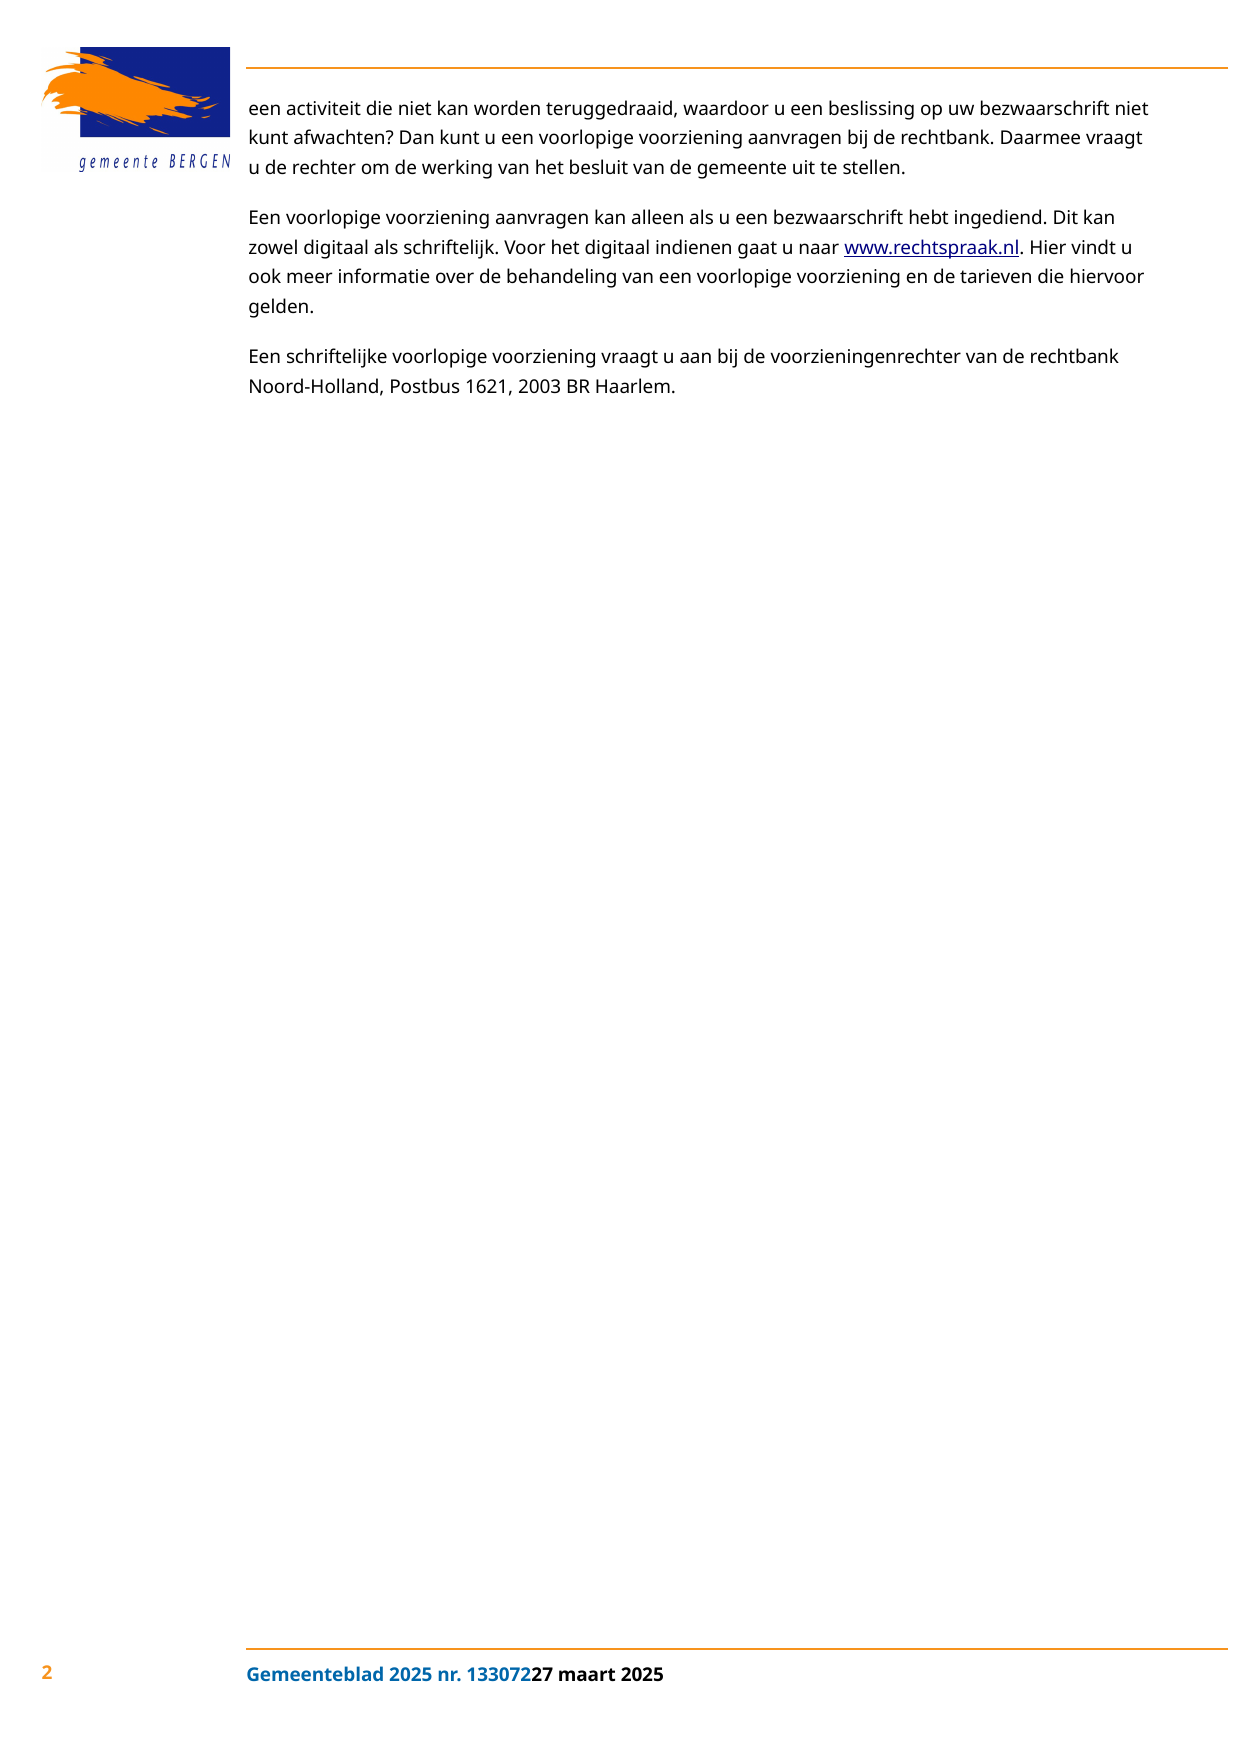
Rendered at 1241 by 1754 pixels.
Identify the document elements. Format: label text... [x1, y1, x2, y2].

text Een voorlopige voorziening aanvragen kan alleen als u een bezwaarschrift hebt ingediend. Dit kan zowel digitaal als schriftelijk. Voor het digitaal indienen gaat u naar www.rechtspraak.nl. Hier vindt u ook meer informatie over de behandeling van een voorlopige voorziening en de tarieven die hiervoor gelden. [248, 204, 1152, 319]
text Een schriftelijke voorlopige voorziening vraagt u aan bij de voorzieningenrechter van de rechtbank Noord-Holland, Postbus 1621, 2003 BR Haarlem. [248, 343, 1152, 399]
text een activiteit die niet kan worden teruggedraaid, waardoor u een beslissing op uw bezwaarschrift niet kunt afwachten? Dan kunt u een voorlopige voorziening aanvragen bij de rechtbank. Daarmee vraagt u de rechter om de werking van het besluit van de gemeente uit te stellen. [248, 95, 1152, 180]
picture [41, 47, 231, 172]
